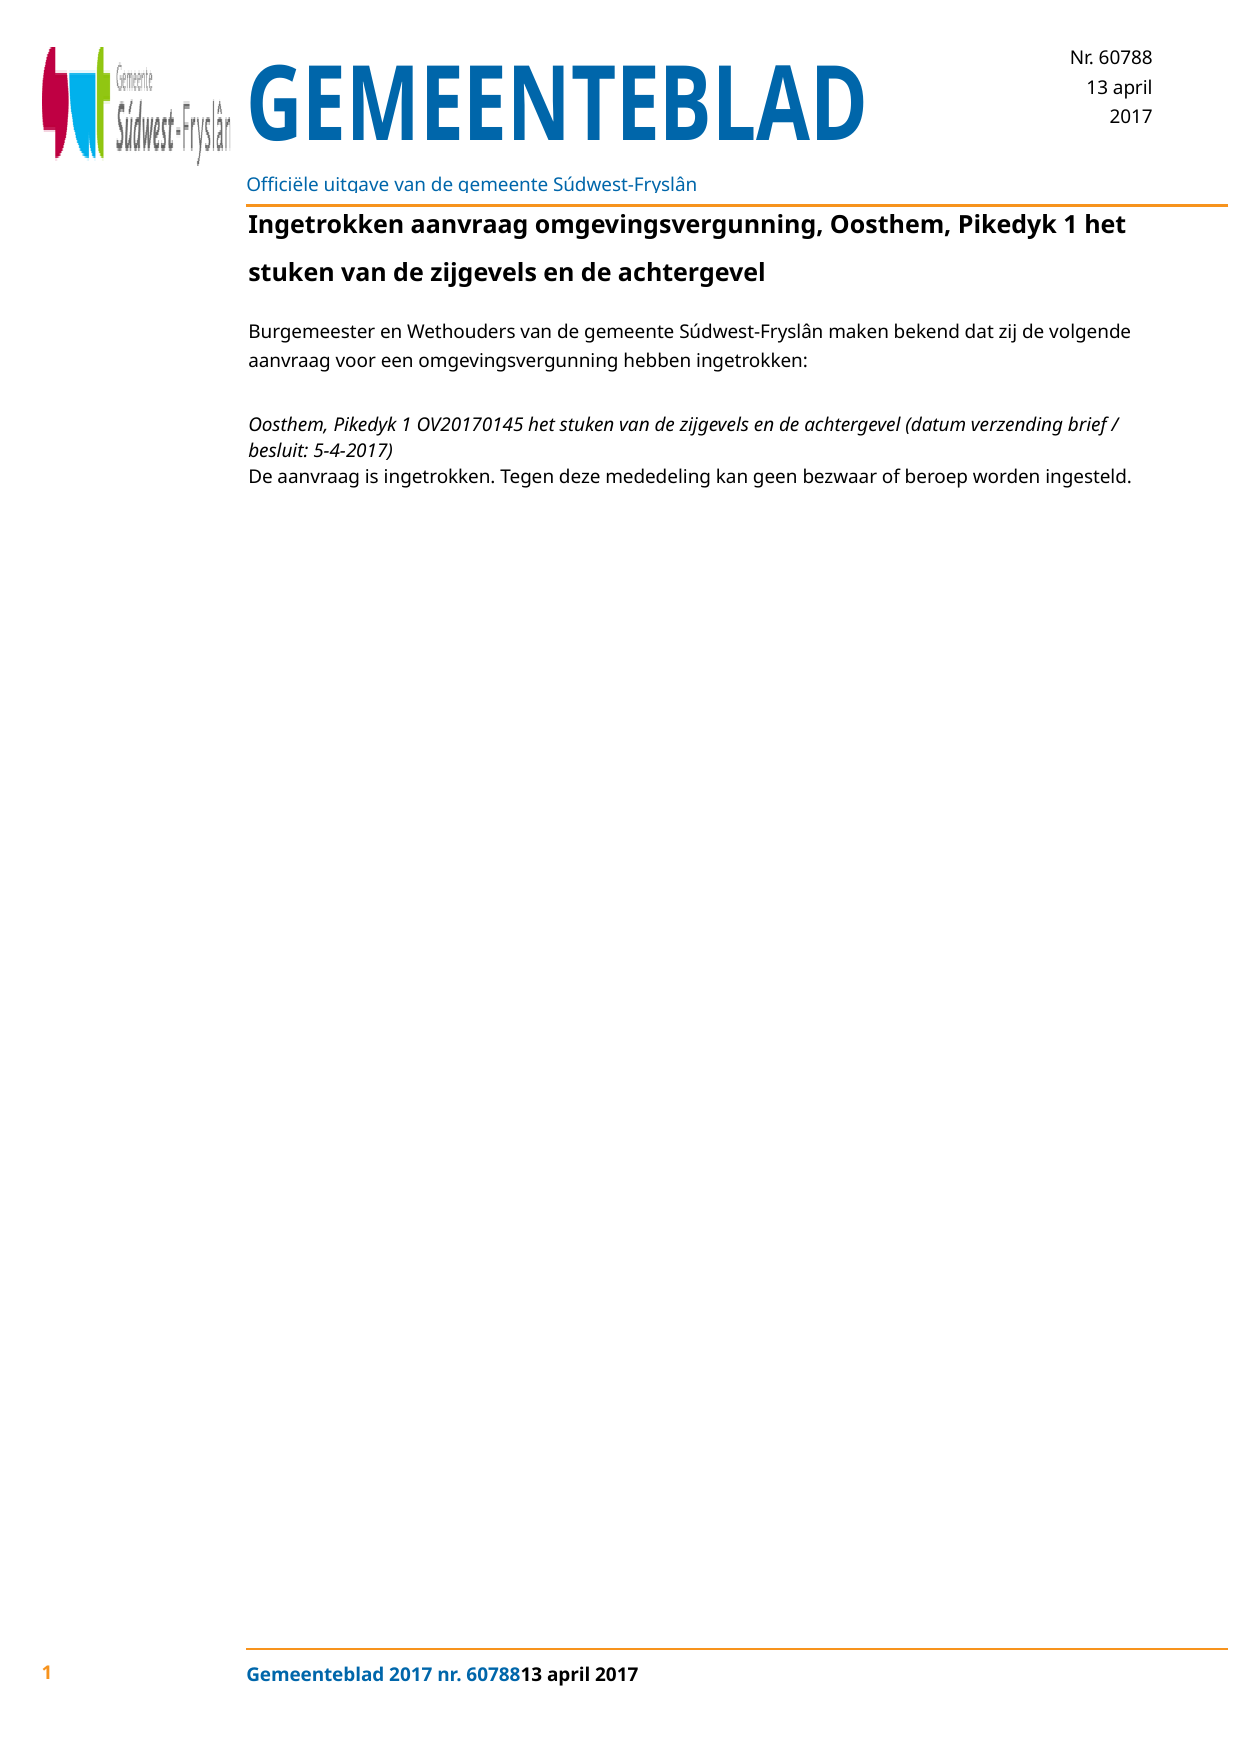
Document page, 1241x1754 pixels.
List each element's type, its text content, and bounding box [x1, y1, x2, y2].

picture [41, 47, 231, 172]
text Oosthem, Pikedyk 1 OV20170145 het stuken van de zijgevels en de achtergevel (datum verzending brief / besluit: 5-4-2017) [248, 411, 1152, 463]
text De aanvraag is ingetrokken. Tegen deze mededeling kan geen bezwaar of beroep worden ingesteld. [248, 463, 1152, 489]
text Ingetrokken aanvraag omgevingsvergunning, Oosthem, Pikedyk 1 het stuken van de zijgevels en de achtergevel [248, 207, 1152, 288]
text Burgemeester en Wethouders van de gemeente Súdwest-Fryslân maken bekend dat zij de volgende aanvraag voor een omgevingsvergunning hebben ingetrokken: [248, 318, 1152, 373]
